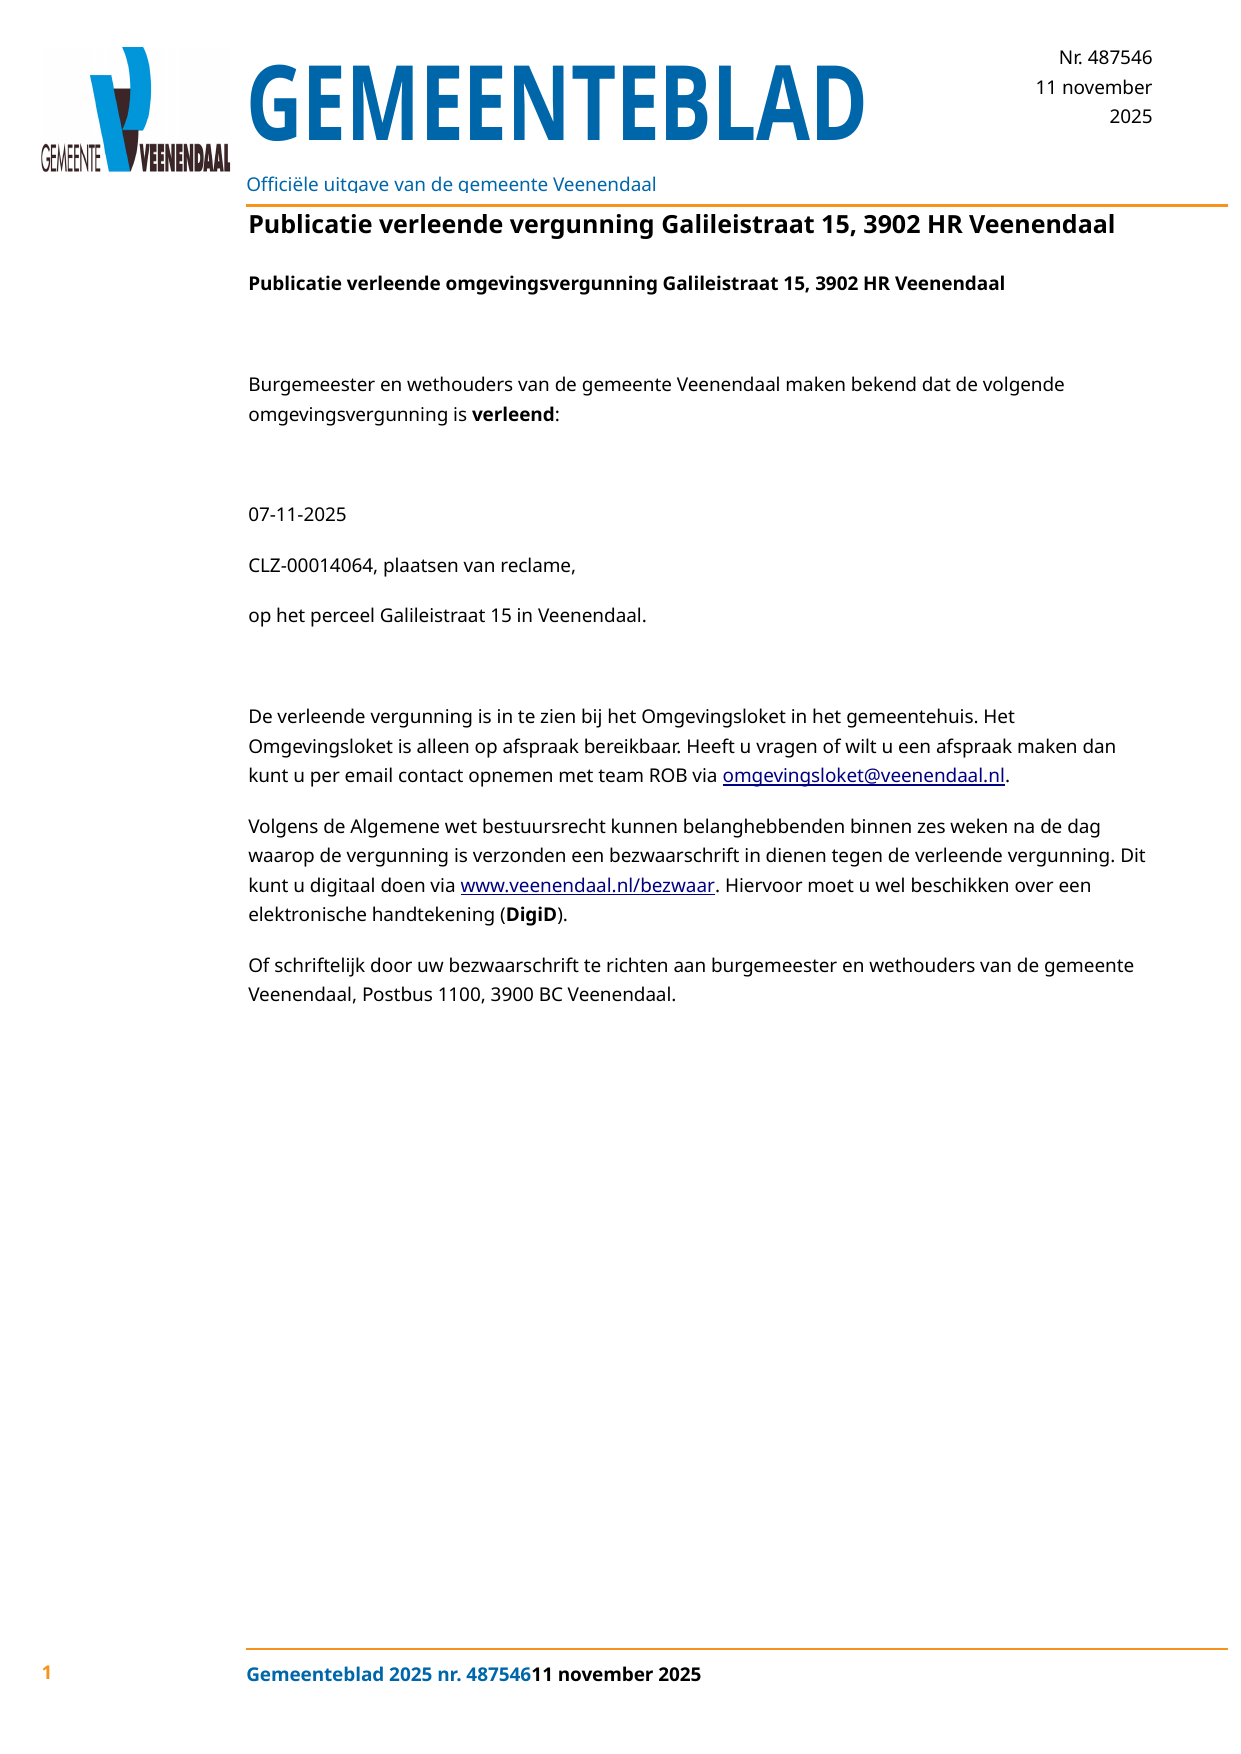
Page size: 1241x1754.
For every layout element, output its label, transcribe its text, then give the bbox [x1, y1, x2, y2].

text op het perceel Galileistraat 15 in Veenendaal. [248, 602, 1152, 628]
text Volgens de Algemene wet bestuursrecht kunnen belanghebbenden binnen zes weken na de dag waarop de vergunning is verzonden een bezwaarschrift in dienen tegen de verleende vergunning. Dit kunt u digitaal doen via www.veenendaal.nl/bezwaar. Hiervoor moet u wel beschikken over een elektronische handtekening (DigiD). [248, 813, 1152, 927]
picture [123, 47, 231, 172]
text Publicatie verleende vergunning Galileistraat 15, 3902 HR Veenendaal [248, 207, 1152, 241]
picture [41, 47, 130, 172]
text Of schriftelijk door uw bezwaarschrift te richten aan burgemeester en wethouders van de gemeente Veenendaal, Postbus 1100, 3900 BC Veenendaal. [248, 952, 1152, 1007]
text Publicatie verleende omgevingsvergunning Galileistraat 15, 3902 HR Veenendaal [248, 270, 1152, 296]
text 07-11-2025 [248, 502, 1152, 527]
text CLZ-00014064, plaatsen van reclame, [248, 552, 1152, 578]
text De verleende vergunning is in te zien bij het Omgevingsloket in het gemeentehuis. Het Omgevingsloket is alleen op afspraak bereikbaar. Heeft u vragen of wilt u een afspraak maken dan kunt u per email contact opnemen met team ROB via omgevingsloket@veenendaal.nl. [248, 703, 1152, 788]
text Burgemeester en wethouders van de gemeente Veenendaal maken bekend dat de volgende omgevingsvergunning is verleend: [248, 371, 1152, 426]
